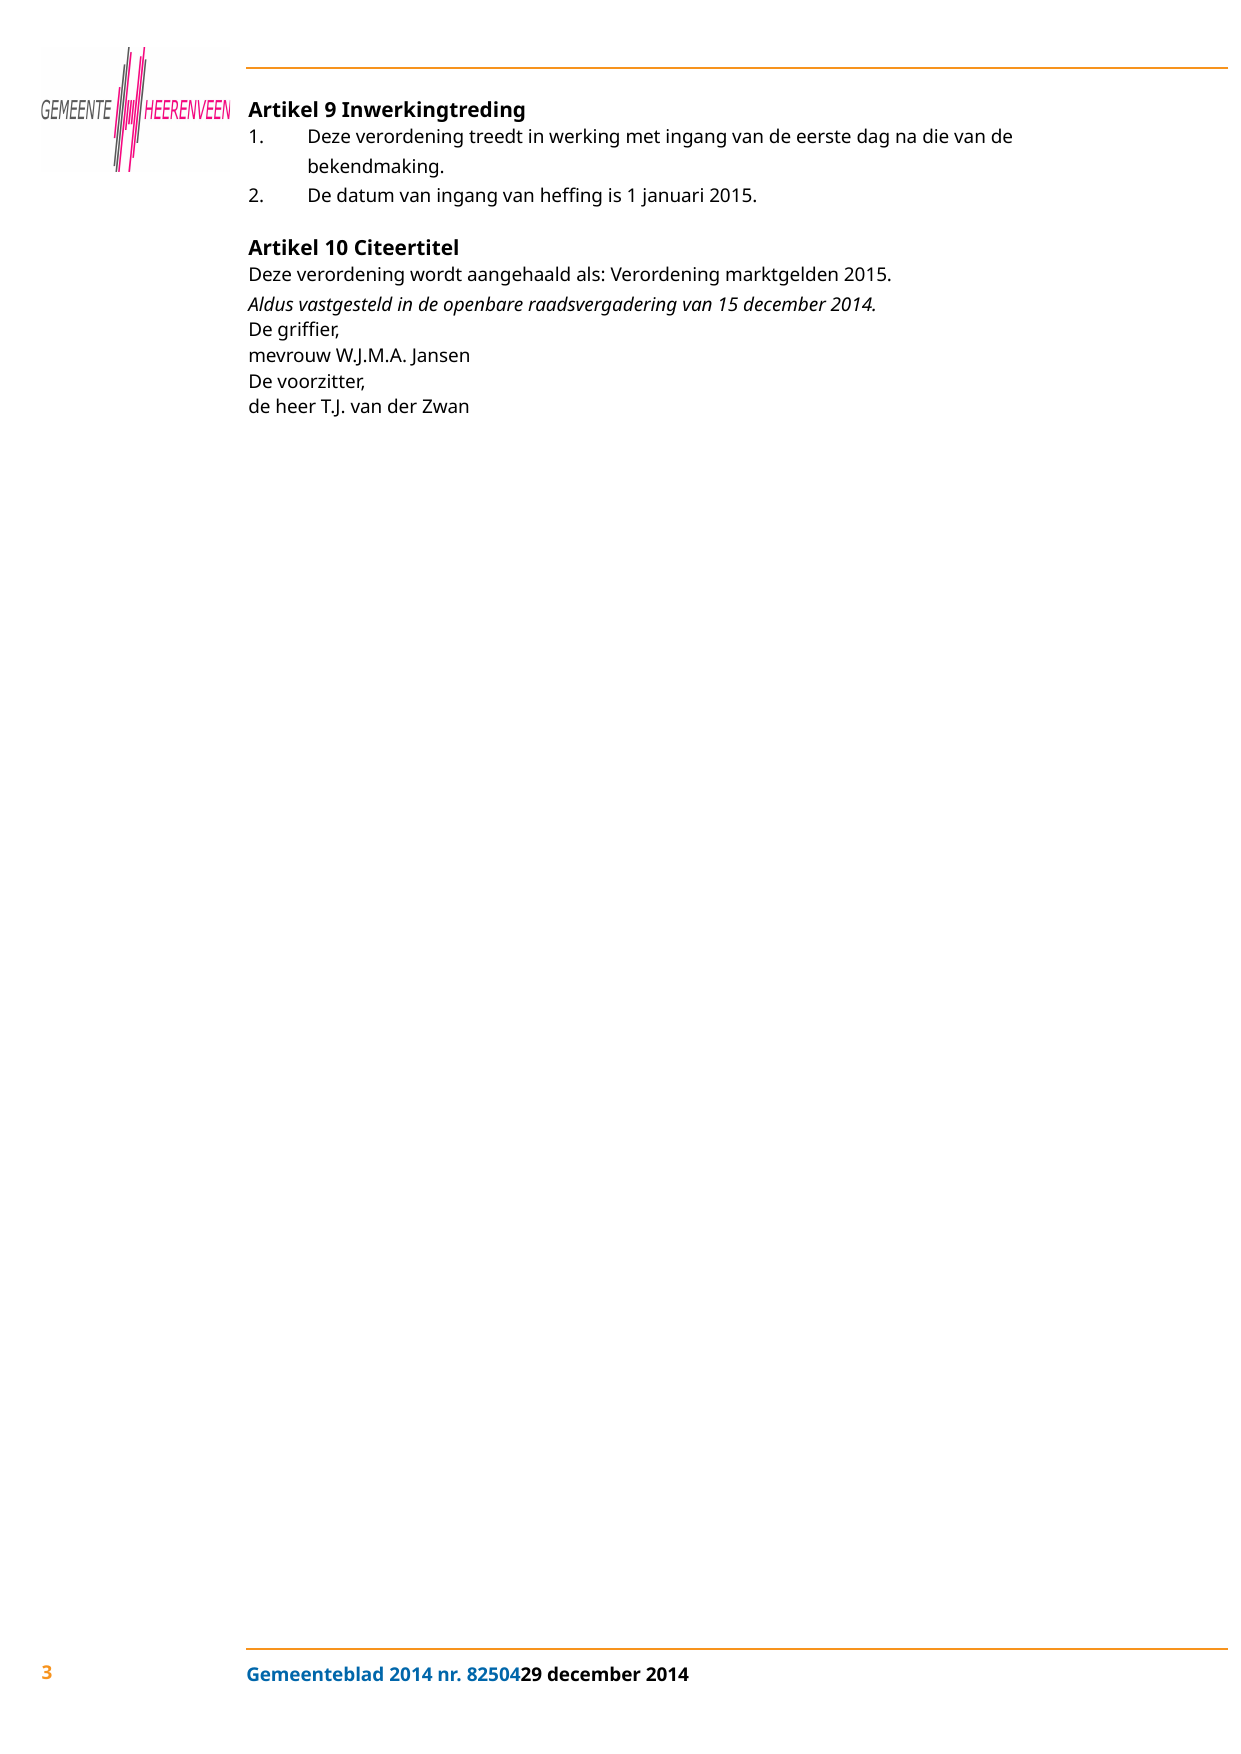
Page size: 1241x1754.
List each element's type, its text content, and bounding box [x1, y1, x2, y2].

text De griffier, [248, 317, 1152, 342]
text De voorzitter, [248, 368, 1152, 394]
text mevrouw W.J.M.A. Jansen [248, 342, 1152, 368]
text de heer T.J. van der Zwan [248, 394, 1152, 419]
text Artikel 10 Citeertitel [248, 233, 1152, 261]
text Aldus vastgesteld in de openbare raadsvergadering van 15 december 2014. [248, 291, 1152, 317]
picture [41, 47, 231, 172]
list De datum van ingang van heffing is 1 januari 2015. [248, 182, 1152, 208]
text Artikel 9 Inwerkingtreding [248, 95, 1152, 123]
text Deze verordening wordt aangehaald als: Verordening marktgelden 2015. [248, 261, 1152, 287]
list Deze verordening treedt in werking met ingang van de eerste dag na die van de bekendmaking. [248, 123, 1152, 178]
